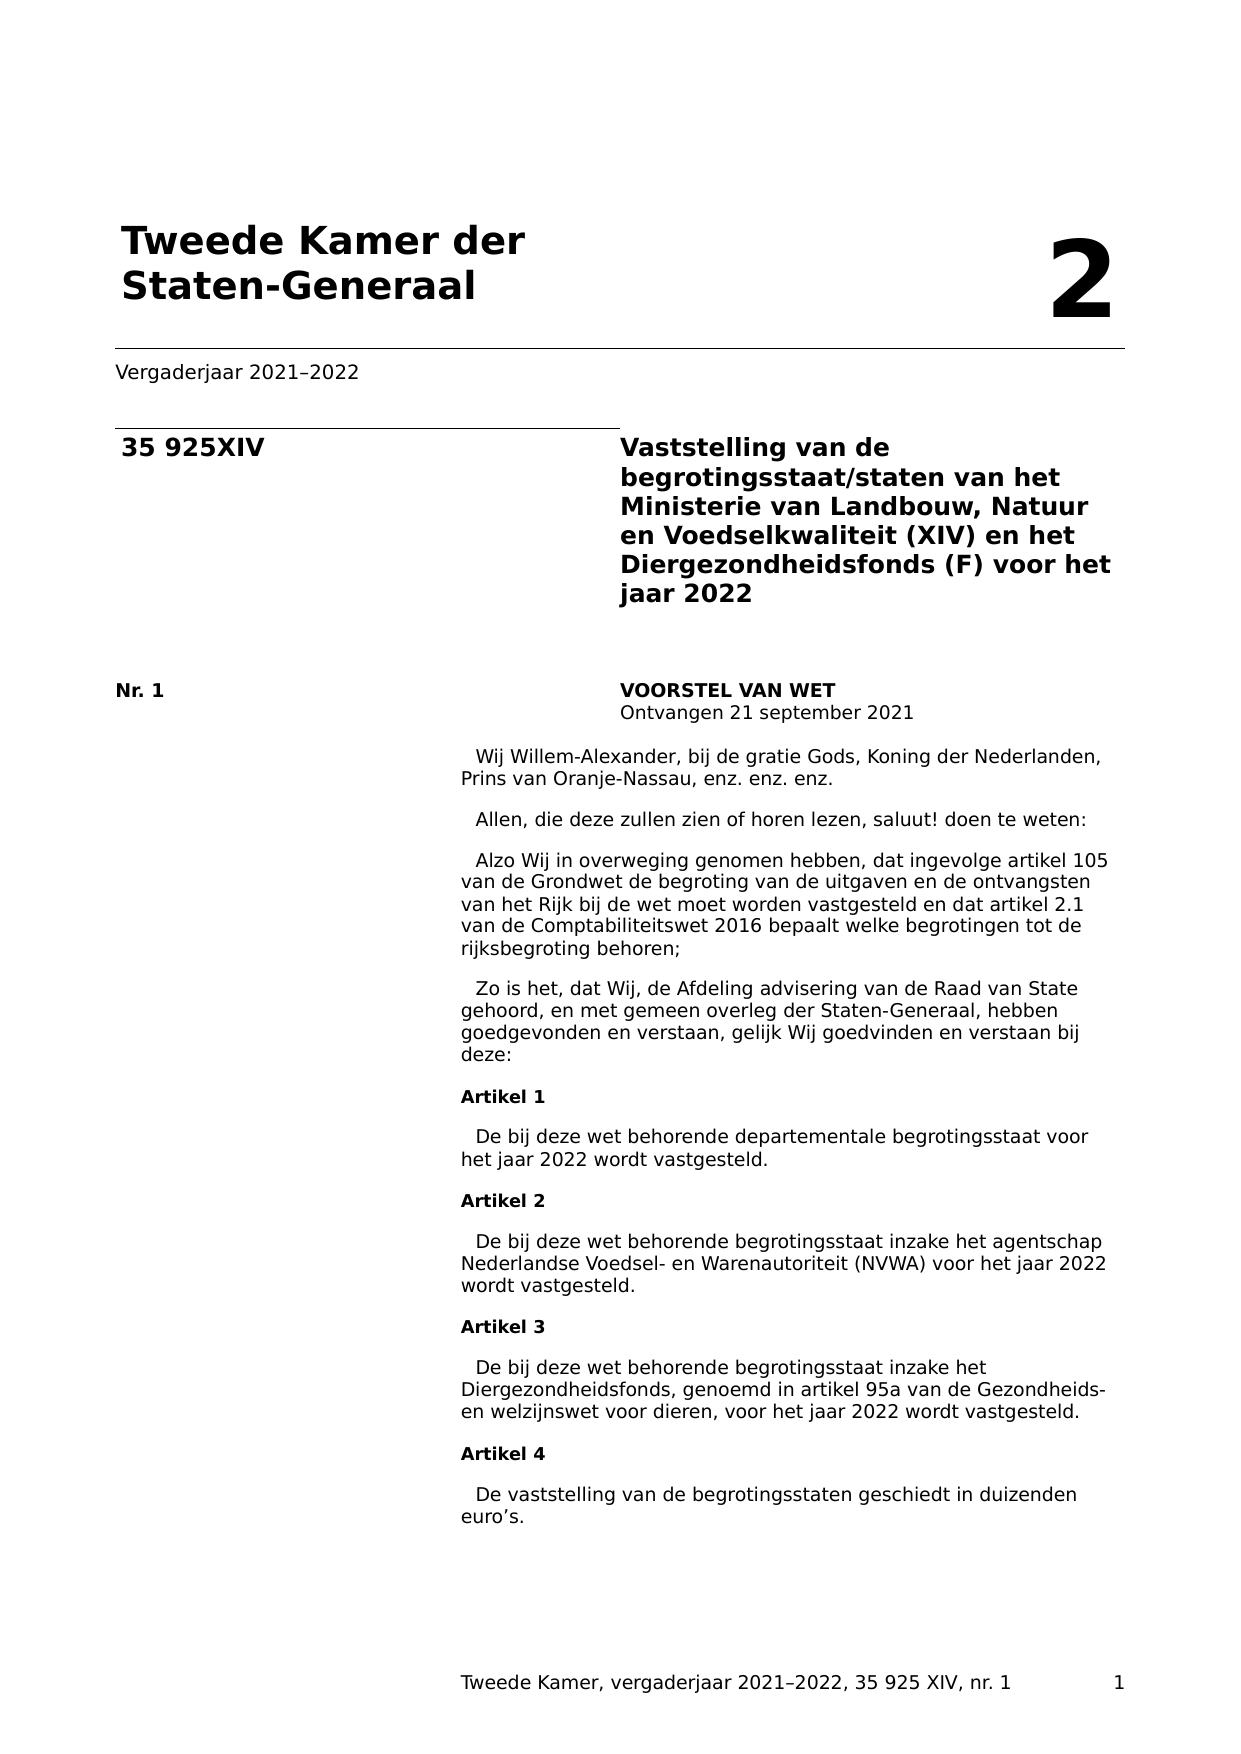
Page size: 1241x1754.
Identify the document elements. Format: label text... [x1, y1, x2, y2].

text De bij deze wet behorende begrotingsstaat inzake het agentschap Nederlandse Voedsel- en Warenautoriteit (NVWA) voor het jaar 2022 wordt vastgesteld. [461, 1231, 1125, 1297]
table_header Vaststelling van de begrotingsstaat/staten van het Ministerie van Landbouw, Natuur en Voedselkwaliteit (XIV) en het Diergezondheidsfonds (F) voor het jaar 2022 [620, 428, 1125, 614]
text De bij deze wet behorende begrotingsstaat inzake het Diergezondheidsfonds, genoemd in artikel 95a van de Gezondheids- en welzijnswet voor dieren, voor het jaar 2022 wordt vastgesteld. [461, 1357, 1125, 1423]
title Artikel 3 [461, 1316, 1125, 1338]
table_header Nr. 1 [115, 680, 620, 746]
table_header Tweede Kamer der Staten-Generaal [115, 213, 620, 348]
text De bij deze wet behorende departementale begrotingsstaat voor het jaar 2022 wordt vastgesteld. [461, 1126, 1125, 1170]
table_header Voorstel van wet Ontvangen 21 september 2021 [620, 680, 1125, 746]
text Alzo Wij in overweging genomen hebben, dat ingevolge artikel 105 van de Grondwet de begroting van de uitgaven en de ontvangsten van het Rijk bij de wet moet worden vastgesteld en dat artikel 2.1 van de Comptabiliteitswet 2016 bepaalt welke begrotingen tot de rijksbegroting behoren; [461, 849, 1125, 959]
title Artikel 1 [461, 1085, 1125, 1108]
text Wij Willem-Alexander, bij de gratie Gods, Koning der Nederlanden, Prins van Oranje-Nassau, enz. enz. enz. [461, 746, 1125, 790]
text Zo is het, dat Wij, de Afdeling advisering van de Raad van State gehoord, en met gemeen overleg der Staten-Generaal, hebben goedgevonden en verstaan, gelijk Wij goedvinden en verstaan bij deze: [461, 978, 1125, 1066]
text De vaststelling van de begrotingsstaten geschiedt in duizenden euro’s. [461, 1483, 1125, 1527]
table_header 2 [620, 213, 1125, 348]
table_header 35 925XIV [115, 429, 620, 614]
table_cell Vergaderjaar 2021–2022 [115, 349, 1125, 384]
text Allen, die deze zullen zien of horen lezen, saluut! doen te weten: [461, 809, 1125, 831]
title Artikel 2 [461, 1189, 1125, 1212]
title Artikel 4 [461, 1442, 1125, 1465]
